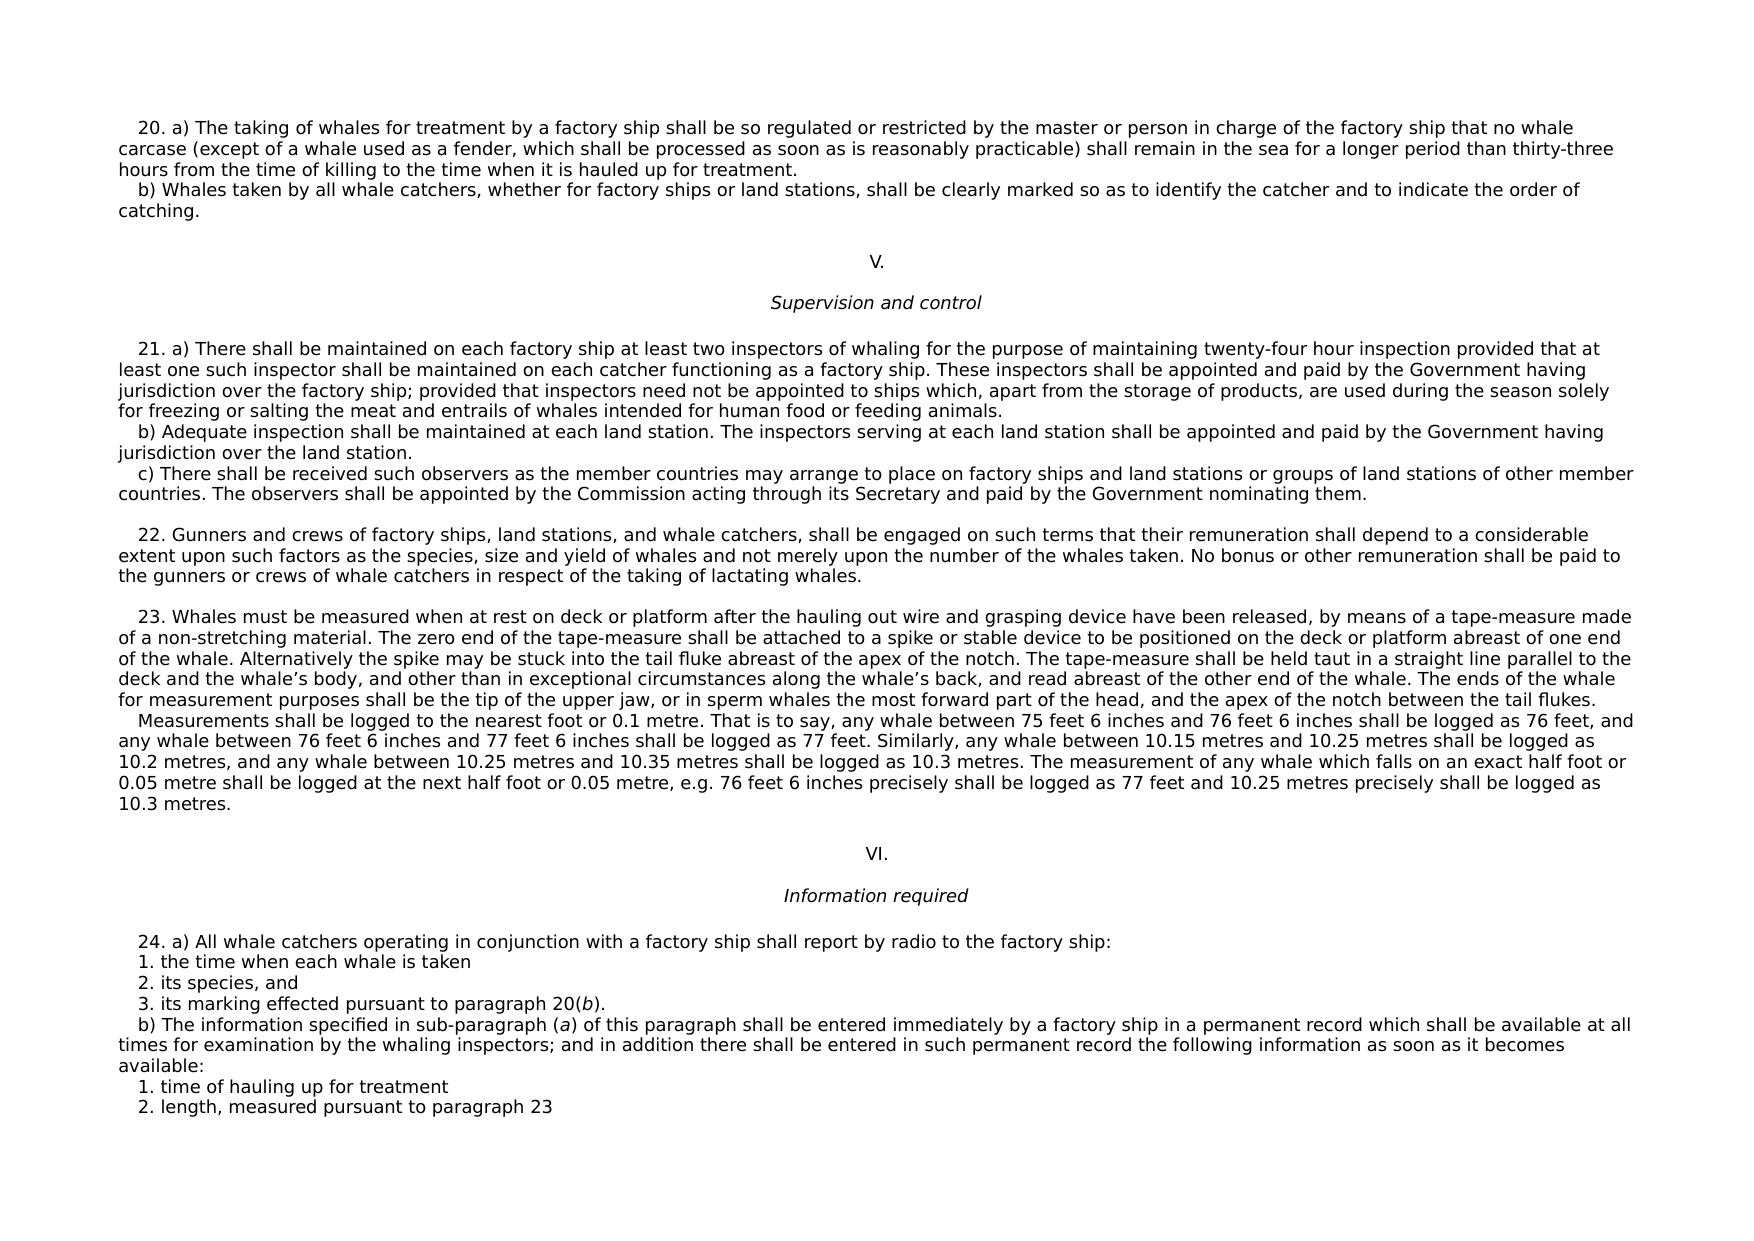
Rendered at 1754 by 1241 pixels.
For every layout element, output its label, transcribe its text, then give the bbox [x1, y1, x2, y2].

text 2. its species, and [118, 973, 1636, 994]
text 20. a) The taking of whales for treatment by a factory ship shall be so regulated or restricted by the master or person in charge of the factory ship that no whale carcase (except of a whale used as a fender, which shall be processed as soon as is reasonably practicable) shall remain in the sea for a longer period than thirty-three hours from the time of killing to the time when it is hauled up for treatment. [118, 118, 1636, 180]
text 2. length, measured pursuant to paragraph 23 [118, 1097, 1636, 1118]
text b) Adequate inspection shall be maintained at each land station. The inspectors serving at each land station shall be appointed and paid by the Government having jurisdiction over the land station. [118, 422, 1636, 463]
text 21. a) There shall be maintained on each factory ship at least two inspectors of whaling for the purpose of maintaining twenty-four hour inspection provided that at least one such inspector shall be maintained on each catcher functioning as a factory ship. These inspectors shall be appointed and paid by the Government having jurisdiction over the factory ship; provided that inspectors need not be appointed to ships which, apart from the storage of products, are used during the season solely for freezing or salting the meat and entrails of whales intended for human food or feeding animals. [118, 339, 1636, 422]
text Measurements shall be logged to the nearest foot or 0.1 metre. That is to say, any whale between 75 feet 6 inches and 76 feet 6 inches shall be logged as 76 feet, and any whale between 76 feet 6 inches and 77 feet 6 inches shall be logged as 77 feet. Similarly, any whale between 10.15 metres and 10.25 metres shall be logged as 10.2 metres, and any whale between 10.25 metres and 10.35 metres shall be logged as 10.3 metres. The measurement of any whale which falls on an exact half foot or 0.05 metre shall be logged at the next half foot or 0.05 metre, e.g. 76 feet 6 inches precisely shall be logged as 77 feet and 10.25 metres precisely shall be logged as 10.3 metres. [118, 711, 1636, 814]
text b) Whales taken by all whale catchers, whether for factory ships or land stations, shall be clearly marked so as to identify the catcher and to indicate the order of catching. [118, 180, 1636, 222]
text 1. time of hauling up for treatment [118, 1077, 1636, 1097]
text 24. a) All whale catchers operating in conjunction with a factory ship shall report by radio to the factory ship: [118, 931, 1636, 952]
subtitle V. Supervision and control [118, 252, 1636, 314]
text 23. Whales must be measured when at rest on deck or platform after the hauling out wire and grasping device have been released, by means of a tape-measure made of a non-stretching material. The zero end of the tape-measure shall be attached to a spike or stable device to be positioned on the deck or platform abreast of one end of the whale. Alternatively the spike may be stuck into the tail fluke abreast of the apex of the notch. The tape-measure shall be held taut in a straight line parallel to the deck and the whale’s body, and other than in exceptional circumstances along the whale’s back, and read abreast of the other end of the whale. The ends of the whale for measurement purposes shall be the tip of the upper jaw, or in sperm whales the most forward part of the head, and the apex of the notch between the tail flukes. [118, 607, 1636, 711]
text 1. the time when each whale is taken [118, 952, 1636, 973]
text 22. Gunners and crews of factory ships, land stations, and whale catchers, shall be engaged on such terms that their remuneration shall depend to a considerable extent upon such factors as the species, size and yield of whales and not merely upon the number of the whales taken. No bonus or other remuneration shall be paid to the gunners or crews of whale catchers in respect of the taking of lactating whales. [118, 525, 1636, 587]
text c) There shall be received such observers as the member countries may arrange to place on factory ships and land stations or groups of land stations of other member countries. The observers shall be appointed by the Commission acting through its Secretary and paid by the Government nominating them. [118, 463, 1636, 505]
text 3. its marking effected pursuant to paragraph 20(b). [118, 994, 1636, 1014]
subtitle VI. Information required [118, 844, 1636, 906]
text b) The information specified in sub-paragraph (a) of this paragraph shall be entered immediately by a factory ship in a permanent record which shall be available at all times for examination by the whaling inspectors; and in addition there shall be entered in such permanent record the following information as soon as it becomes available: [118, 1014, 1636, 1077]
